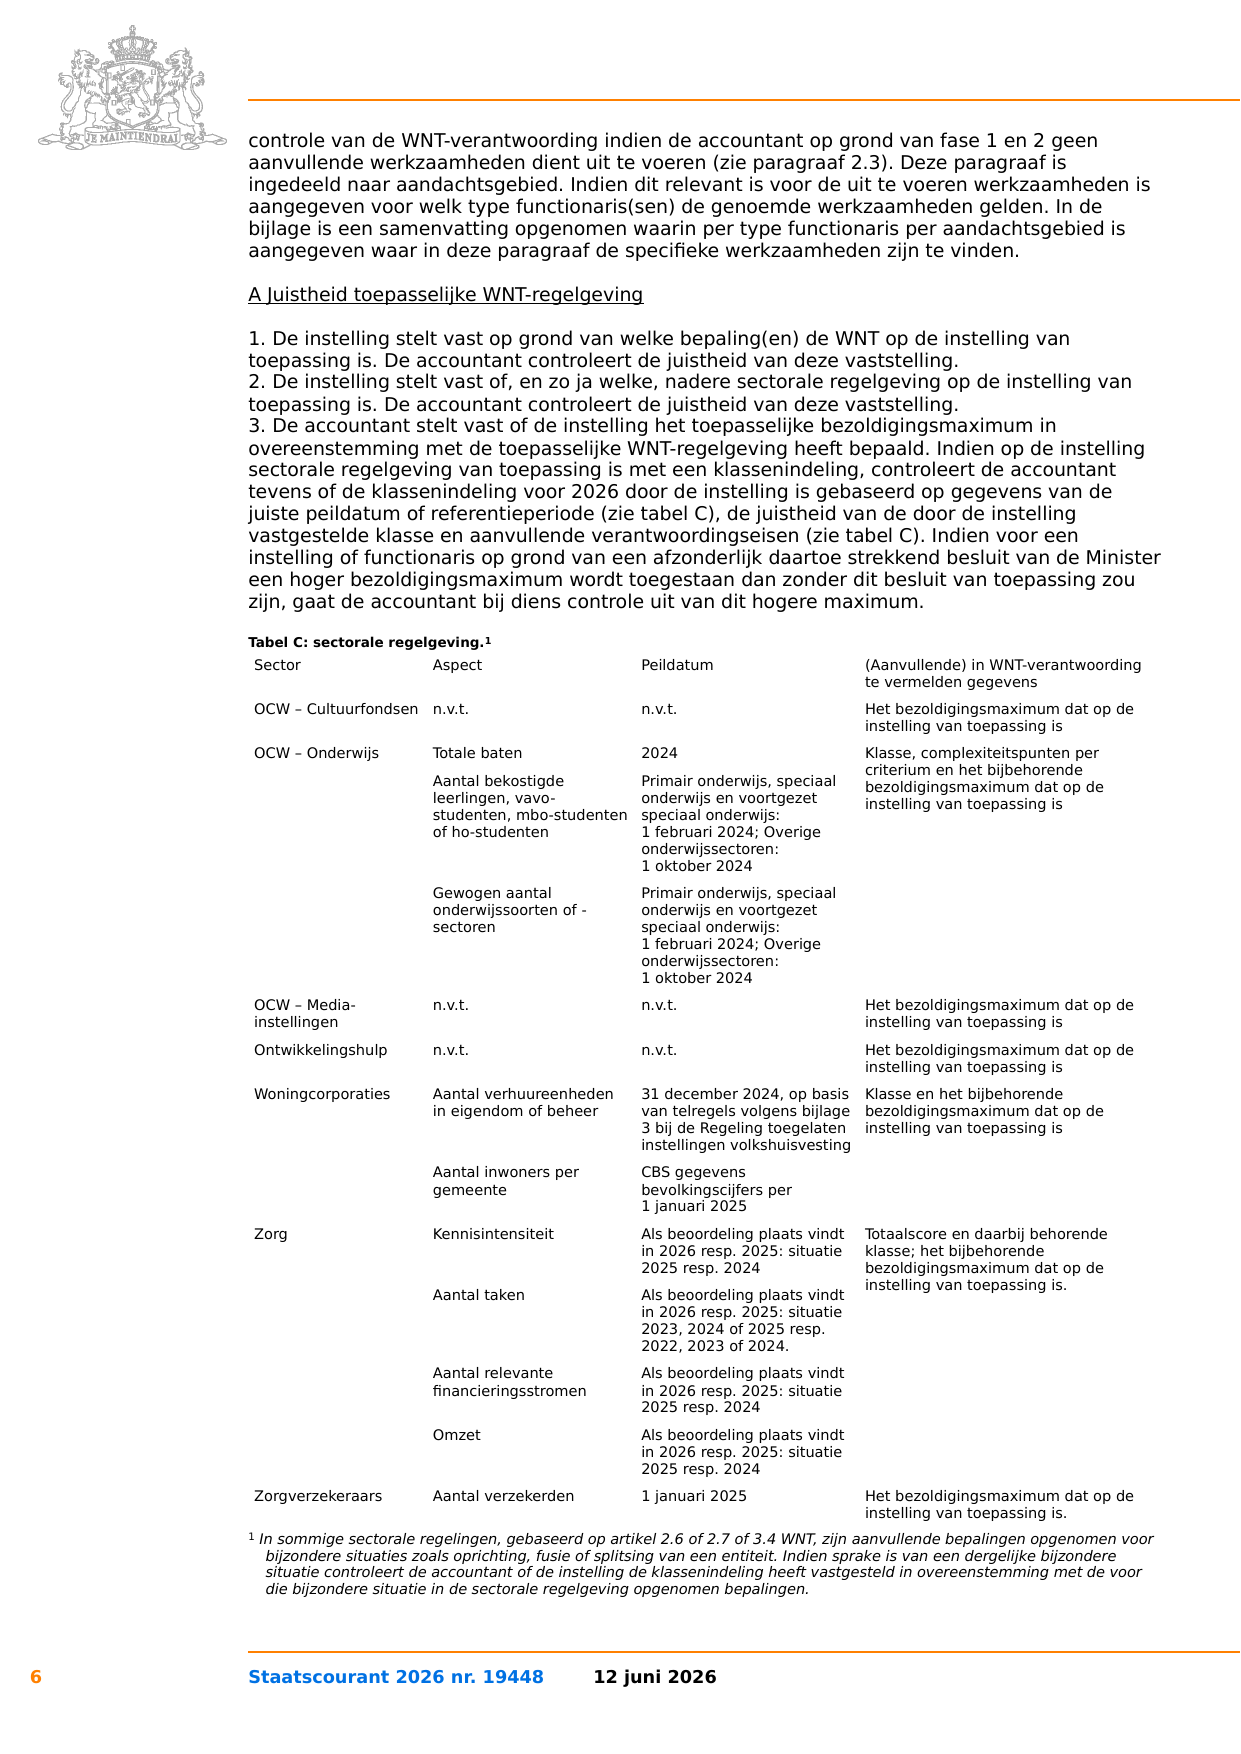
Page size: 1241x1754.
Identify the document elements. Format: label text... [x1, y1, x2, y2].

table_cell Als beoordeling plaats vindt in 2026 resp. 2025: situatie 2023, 2024 of 2025 resp. 2022, 2023 of 2024. [636, 1283, 858, 1360]
table_cell (Aanvullende) in WNT-verantwoording te vermelden gegevens [859, 652, 1163, 695]
table_cell n.v.t. [427, 1037, 634, 1080]
table_cell Aantal inwoners per gemeente [427, 1160, 634, 1220]
table_header Tabel C: sectorale regelgeving.1 [248, 635, 1163, 651]
table_cell Woningcorporaties [249, 1081, 426, 1220]
table_cell Klasse, complexiteitspunten per criterium en het bijbehorende bezoldigingsmaximum dat op de instelling van toepassing is [859, 741, 1163, 992]
table_cell Aantal relevante financieringsstromen [427, 1361, 634, 1421]
table_cell Sector [249, 652, 426, 695]
text 3. De accountant stelt vast of de instelling het toepasselijke bezoldigingsmaximum in overeenstemming met de toepasselijke WNT-regelgeving heeft bepaald. Indien op de instelling sectorale regelgeving van toepassing is met een klassenindeling, controleert de accountant tevens of de klassenindeling voor 2026 door de instelling is gebaseerd op gegevens van de juiste peildatum of referentieperiode (zie tabel C), de juistheid van de door de instelling vastgestelde klasse en aanvullende verantwoordingseisen (zie tabel C). Indien voor een instelling of functionaris op grond van een afzonderlijk daartoe strekkend besluit van de Minister een hoger bezoldigingsmaximum wordt toegestaan dan zonder dit besluit van toepassing zou zijn, gaat de accountant bij diens controle uit van dit hogere maximum. [248, 415, 1163, 613]
table_cell Het bezoldigingsmaximum dat op de instelling van toepassing is. [859, 1484, 1163, 1527]
table_cell Als beoordeling plaats vindt in 2026 resp. 2025: situatie 2025 resp. 2024 [636, 1221, 858, 1281]
table_cell Primair onderwijs, speciaal onderwijs en voortgezet speciaal onderwijs: 1 februari 2024; Overige onderwijssectoren: 1 oktober 2024 [636, 768, 858, 879]
table_cell n.v.t. [427, 696, 634, 739]
table_cell Aantal verzekerden [427, 1484, 634, 1527]
table_cell Peildatum [636, 652, 858, 695]
table_cell OCW – Onderwijs [249, 741, 426, 992]
table_cell Kennisintensiteit [427, 1221, 634, 1281]
table_cell Als beoordeling plaats vindt in 2026 resp. 2025: situatie 2025 resp. 2024 [636, 1361, 858, 1421]
table_cell 1 In sommige sectorale regelingen, gebaseerd op artikel 2.6 of 2.7 of 3.4 WNT, zijn aanvullende bepalingen opgenomen voor bijzondere situaties zoals oprichting, fusie of splitsing van een entiteit. Indien sprake is van een dergelijke bijzondere situatie controleert de accountant of de instelling de klassenindeling heeft vastgesteld in overeenstemming met de voor die bijzondere situatie in de sectorale regelgeving opgenomen bepalingen. [248, 1528, 1163, 1598]
table_cell Totaalscore en daarbij behorende klasse; het bijbehorende bezoldigingsmaximum dat op de instelling van toepassing is. [859, 1221, 1163, 1482]
table_cell Zorgverzekeraars [249, 1484, 426, 1527]
text controle van de WNT-verantwoording indien de accountant op grond van fase 1 en 2 geen aanvullende werkzaamheden dient uit te voeren (zie paragraaf 2.3). Deze paragraaf is ingedeeld naar aandachtsgebied. Indien dit relevant is voor de uit te voeren werkzaamheden is aangegeven voor welk type functionaris(sen) de genoemde werkzaamheden gelden. In de bijlage is een samenvatting opgenomen waarin per type functionaris per aandachtsgebied is aangegeven waar in deze paragraaf de specifieke werkzaamheden zijn te vinden. [248, 130, 1163, 262]
table_cell Het bezoldigingsmaximum dat op de instelling van toepassing is [859, 993, 1163, 1036]
table_cell Gewogen aantal onderwijssoorten of -sectoren [427, 880, 634, 992]
table_cell OCW – Cultuurfondsen [249, 696, 426, 739]
subtitle A Juistheid toepasselijke WNT-regelgeving [248, 284, 1163, 306]
table_cell n.v.t. [427, 993, 634, 1036]
table_cell Aspect [427, 652, 634, 695]
table_cell Totale baten [427, 741, 634, 767]
table_cell Het bezoldigingsmaximum dat op de instelling van toepassing is [859, 696, 1163, 739]
table_cell 31 december 2024, op basis van telregels volgens bijlage 3 bij de Regeling toegelaten instellingen volkshuisvesting [636, 1081, 858, 1159]
table_cell Ontwikkelingshulp [249, 1037, 426, 1080]
table_cell Als beoordeling plaats vindt in 2026 resp. 2025: situatie 2025 resp. 2024 [636, 1422, 858, 1482]
table_cell 1 januari 2025 [636, 1484, 858, 1527]
table_cell CBS gegevens bevolkingscijfers per 1 januari 2025 [636, 1160, 858, 1220]
table_cell Aantal taken [427, 1283, 634, 1360]
picture [38, 25, 227, 150]
table_cell n.v.t. [636, 1037, 858, 1080]
table_cell n.v.t. [636, 696, 858, 739]
table_cell 2024 [636, 741, 858, 767]
text 2. De instelling stelt vast of, en zo ja welke, nadere sectorale regelgeving op de instelling van toepassing is. De accountant controleert de juistheid van deze vaststelling. [248, 371, 1163, 415]
table_cell OCW – Media-instellingen [249, 993, 426, 1036]
table_cell Klasse en het bijbehorende bezoldigingsmaximum dat op de instelling van toepassing is [859, 1081, 1163, 1220]
table_cell Aantal verhuureenheden in eigendom of beheer [427, 1081, 634, 1159]
table_cell Het bezoldigingsmaximum dat op de instelling van toepassing is [859, 1037, 1163, 1080]
table_cell Zorg [249, 1221, 426, 1482]
table_cell Omzet [427, 1422, 634, 1482]
text 1. De instelling stelt vast op grond van welke bepaling(en) de WNT op de instelling van toepassing is. De accountant controleert de juistheid van deze vaststelling. [248, 327, 1163, 371]
table_cell n.v.t. [636, 993, 858, 1036]
table_cell Primair onderwijs, speciaal onderwijs en voortgezet speciaal onderwijs: 1 februari 2024; Overige onderwijssectoren: 1 oktober 2024 [636, 880, 858, 992]
table_cell Aantal bekostigde leerlingen, vavo-studenten, mbo-studenten of ho-studenten [427, 768, 634, 879]
